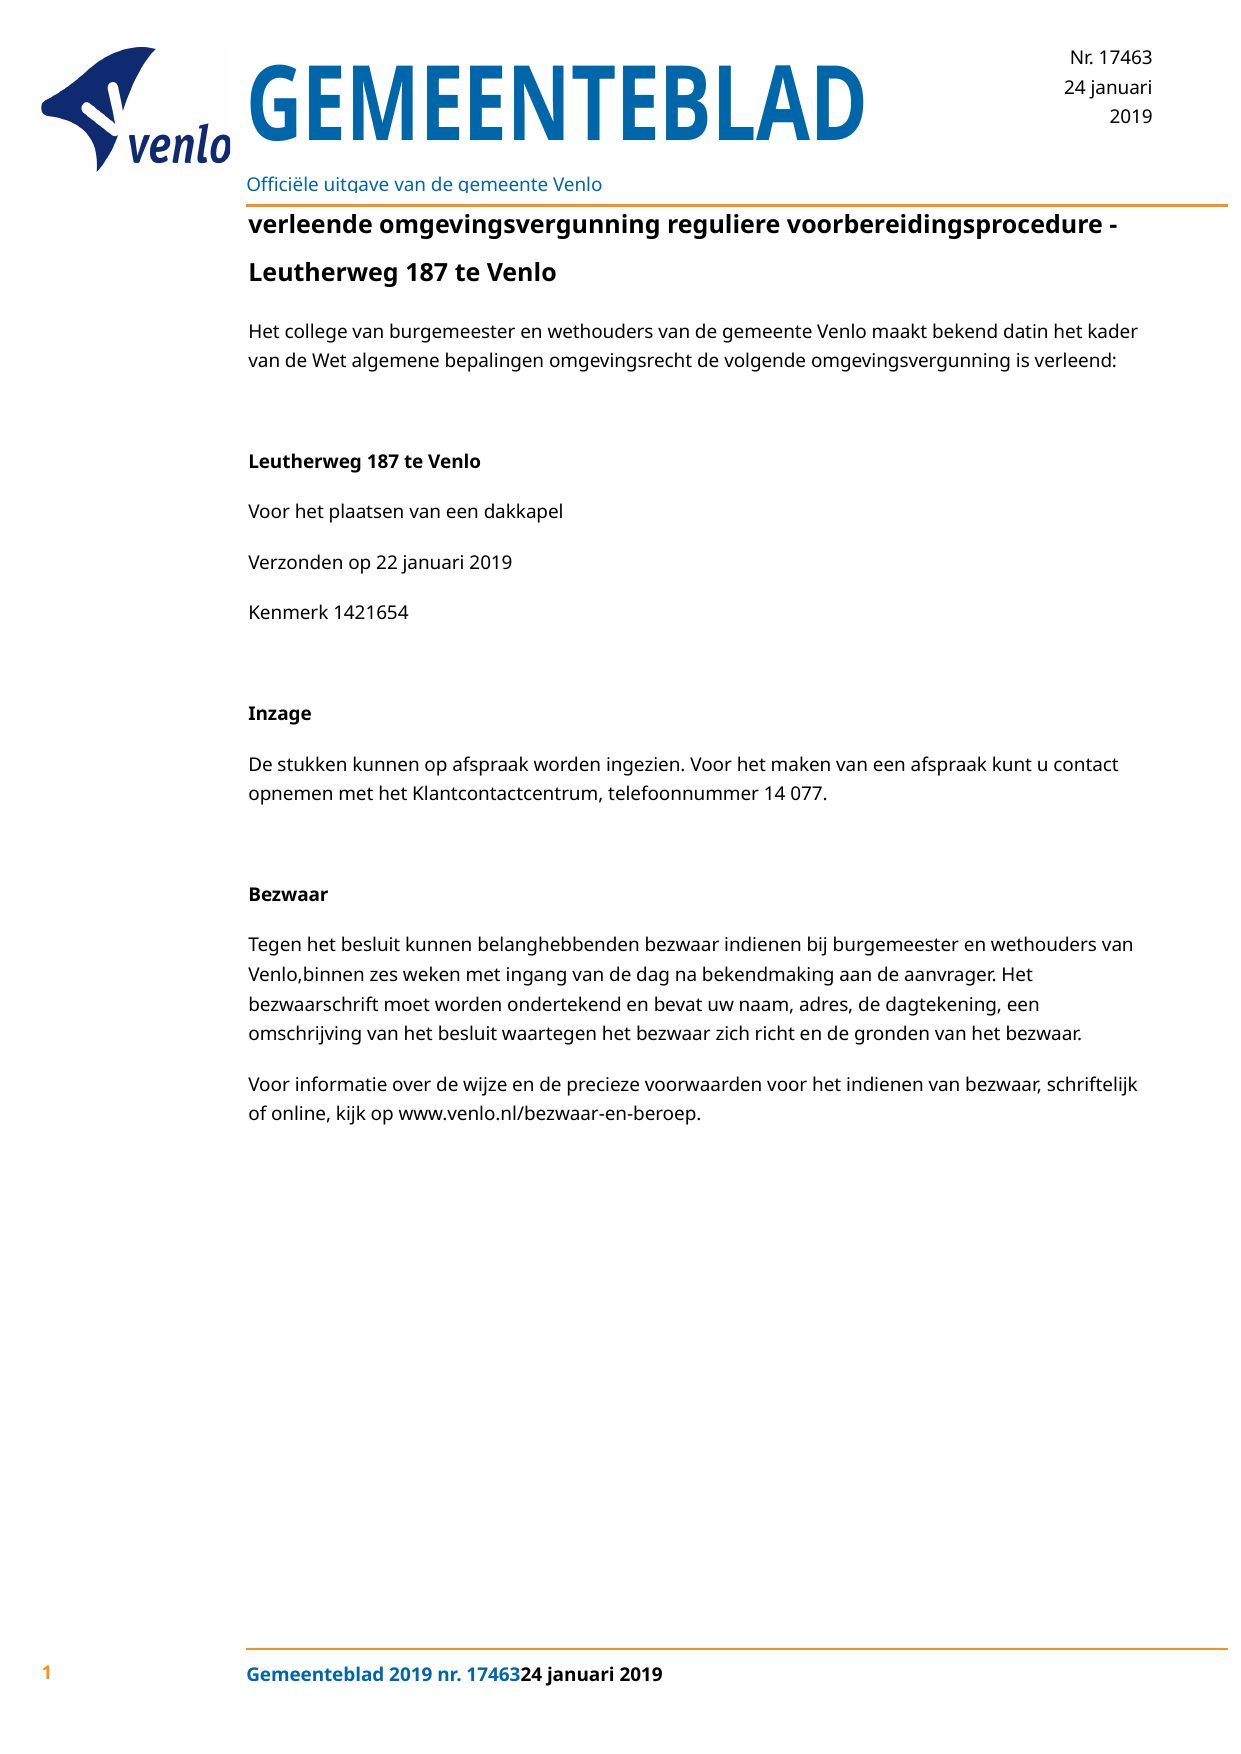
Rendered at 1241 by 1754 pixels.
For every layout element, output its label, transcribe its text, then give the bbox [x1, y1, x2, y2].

text Kenmerk 1421654 [248, 599, 1152, 625]
text Voor het plaatsen van een dakkapel [248, 499, 1152, 524]
text verleende omgevingsvergunning reguliere voorbereidingsprocedure - Leutherweg 187 te Venlo [248, 207, 1152, 288]
text Inzage [248, 700, 1152, 726]
text Bezwaar [248, 881, 1152, 907]
text Voor informatie over de wijze en de precieze voorwaarden voor het indienen van bezwaar, schriftelijk of online, kijk op www.venlo.nl/bezwaar-en-beroep. [248, 1071, 1152, 1126]
picture [41, 47, 231, 172]
text Tegen het besluit kunnen belanghebbenden bezwaar indienen bij burgemeester en wethouders van Venlo,binnen zes weken met ingang van de dag na bekendmaking aan de aanvrager. Het bezwaarschrift moet worden ondertekend en bevat uw naam, adres, de dagtekening, een omschrijving van het besluit waartegen het bezwaar zich richt en de gronden van het bezwaar. [248, 932, 1152, 1046]
text Leutherweg 187 te Venlo [248, 448, 1152, 474]
text De stukken kunnen op afspraak worden ingezien. Voor het maken van een afspraak kunt u contact opnemen met het Klantcontactcentrum, telefoonnummer 14 077. [248, 751, 1152, 806]
text Het college van burgemeester en wethouders van de gemeente Venlo maakt bekend datin het kader van de Wet algemene bepalingen omgevingsrecht de volgende omgevingsvergunning is verleend: [248, 318, 1152, 373]
text Verzonden op 22 januari 2019 [248, 549, 1152, 575]
